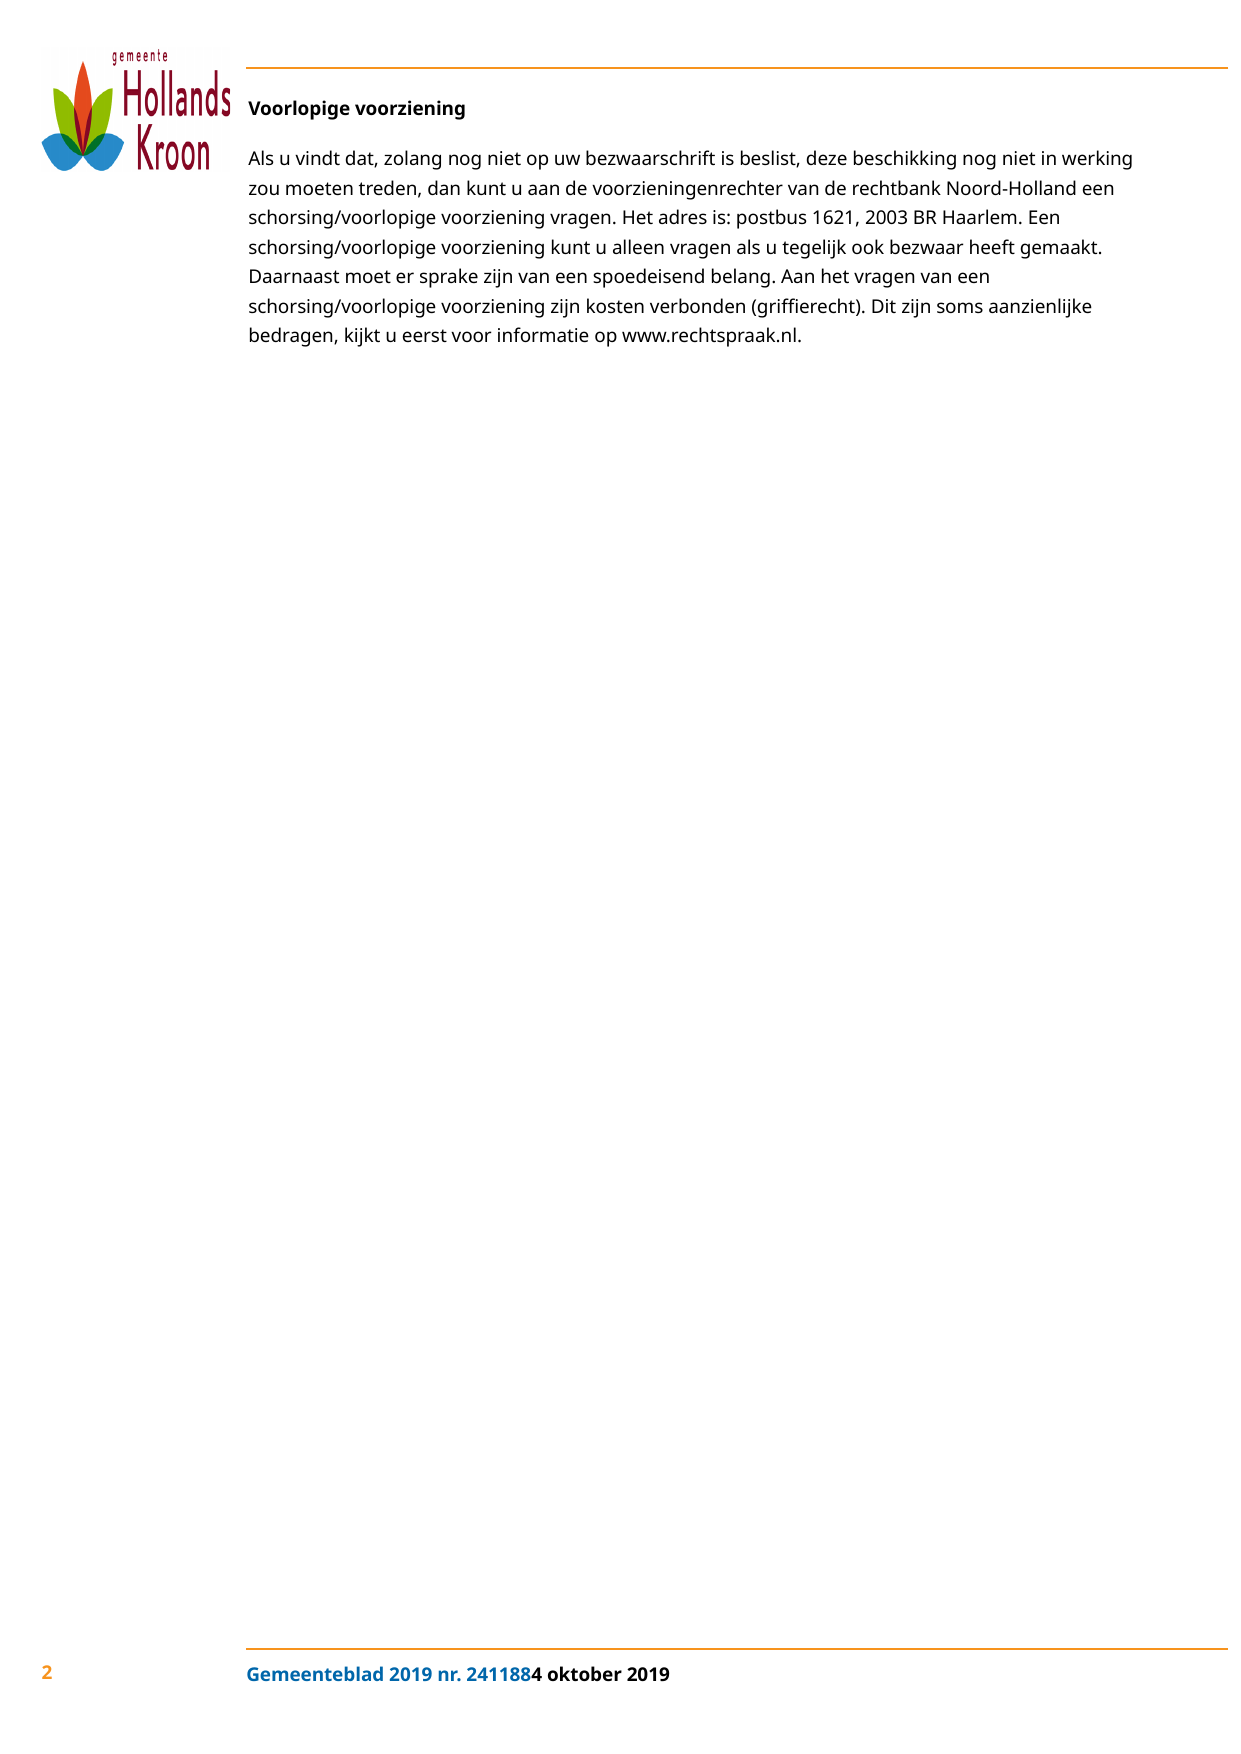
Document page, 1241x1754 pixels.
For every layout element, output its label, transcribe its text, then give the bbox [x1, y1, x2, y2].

text Als u vindt dat, zolang nog niet op uw bezwaarschrift is beslist, deze beschikking nog niet in werking zou moeten treden, dan kunt u aan de voorzieningenrechter van de rechtbank Noord-Holland een schorsing/voorlopige voorziening vragen. Het adres is: postbus 1621, 2003 BR Haarlem. Een schorsing/voorlopige voorziening kunt u alleen vragen als u tegelijk ook bezwaar heeft gemaakt. Daarnaast moet er sprake zijn van een spoedeisend belang. Aan het vragen van een schorsing/voorlopige voorziening zijn kosten verbonden (griffierecht). Dit zijn soms aanzienlijke bedragen, kijkt u eerst voor informatie op www.rechtspraak.nl. [248, 145, 1152, 348]
picture [41, 47, 231, 172]
text Voorlopige voorziening [248, 95, 1152, 121]
